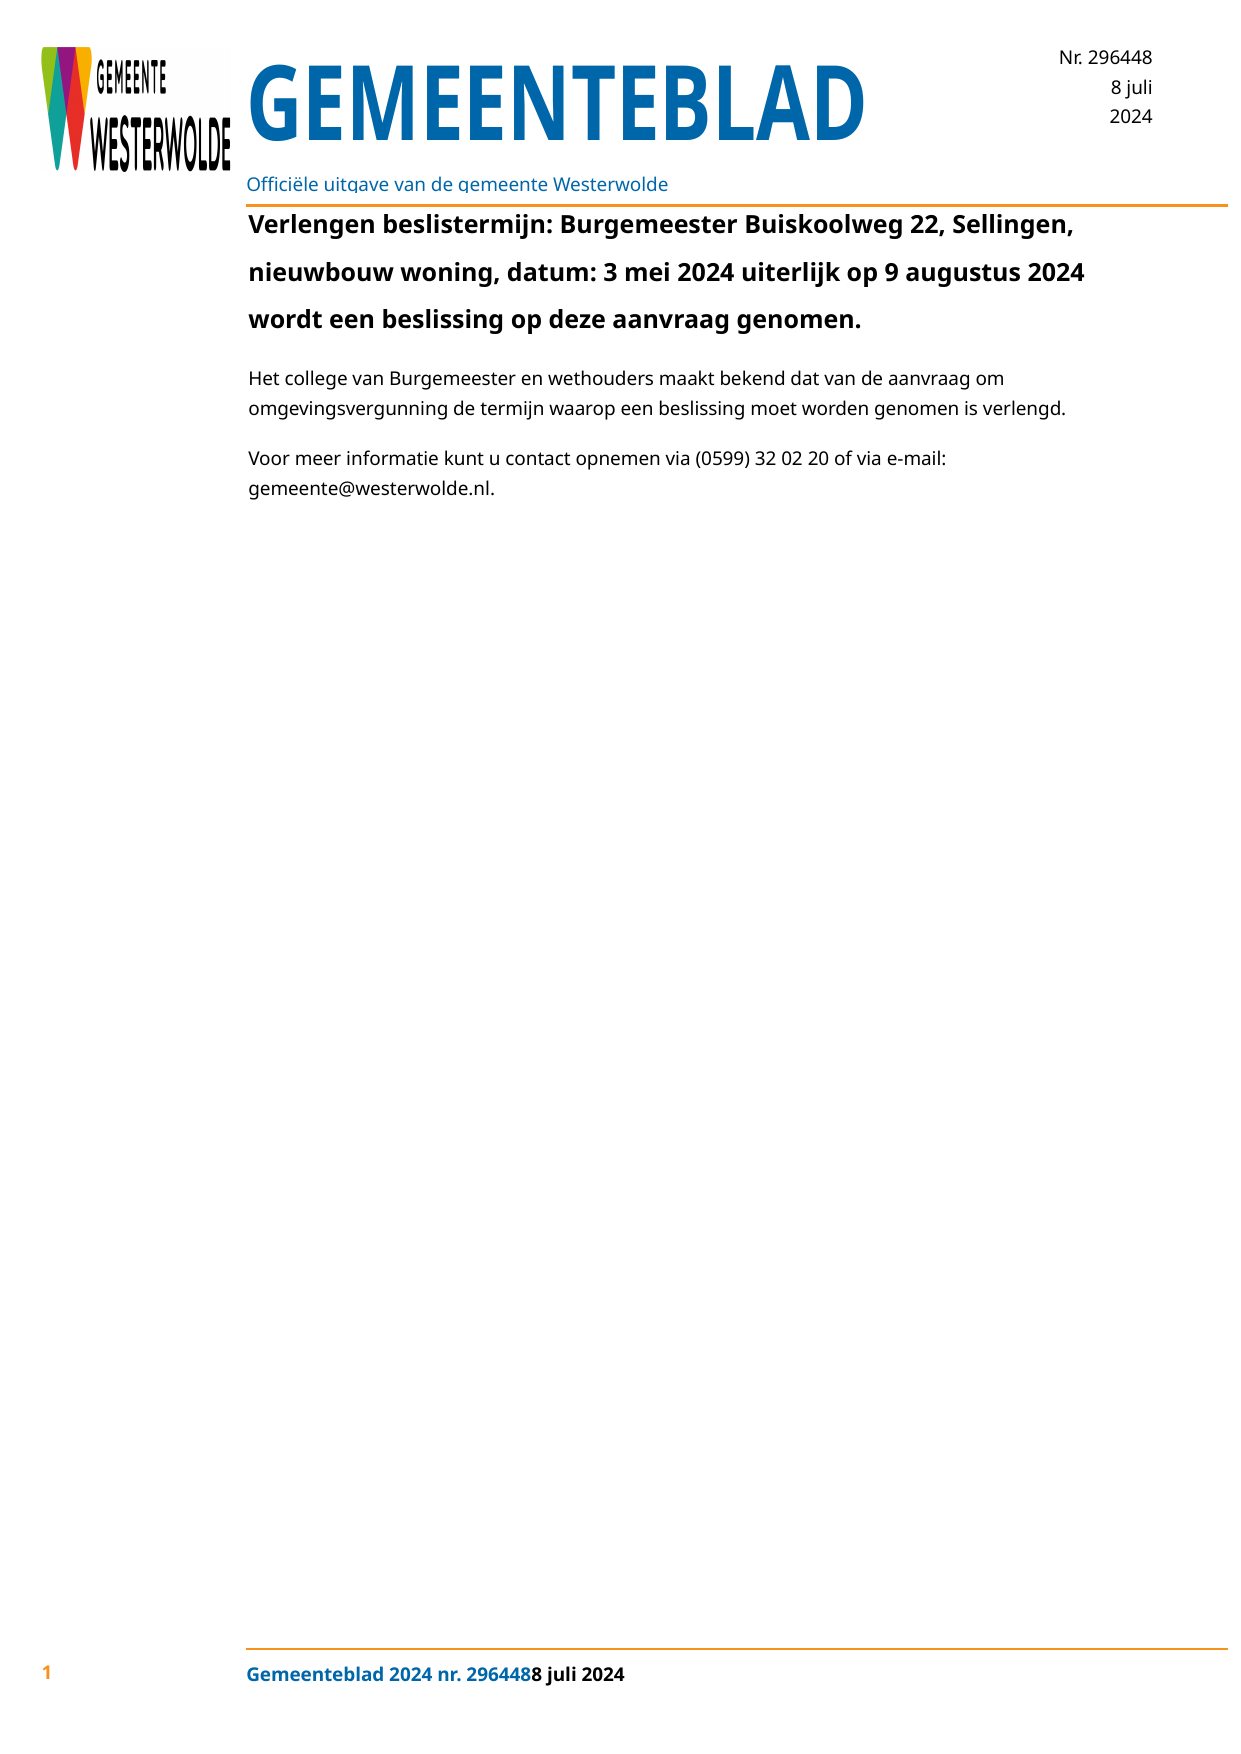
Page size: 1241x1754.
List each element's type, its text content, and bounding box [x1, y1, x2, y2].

text Verlengen beslistermijn: Burgemeester Buiskoolweg 22, Sellingen, nieuwbouw woning, datum: 3 mei 2024 uiterlijk op 9 augustus 2024 wordt een beslissing op deze aanvraag genomen. [248, 207, 1152, 336]
text Het college van Burgemeester en wethouders maakt bekend dat van de aanvraag om omgevingsvergunning de termijn waarop een beslissing moet worden genomen is verlengd. [248, 366, 1152, 421]
picture [41, 47, 231, 172]
text Voor meer informatie kunt u contact opnemen via (0599) 32 02 20 of via e-mail: gemeente@westerwolde.nl. [248, 446, 1152, 501]
